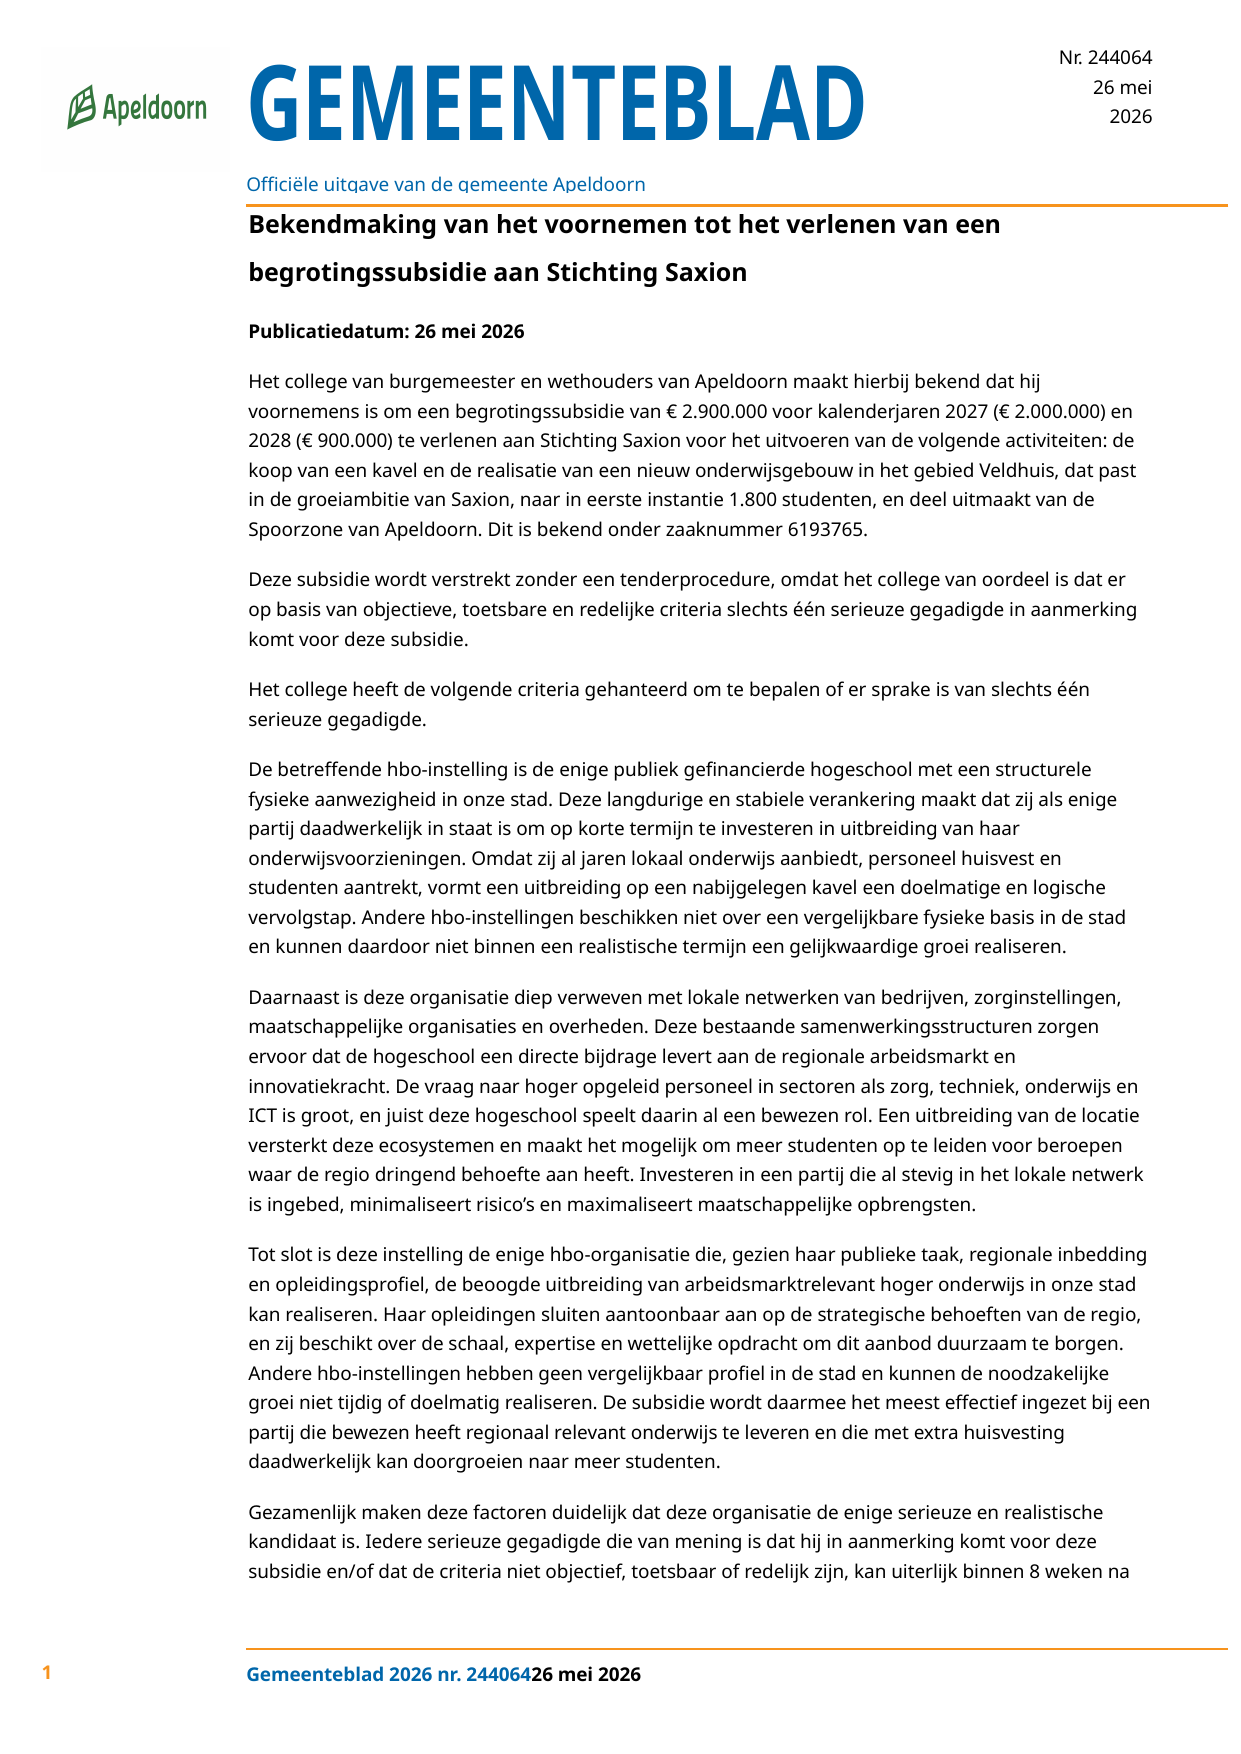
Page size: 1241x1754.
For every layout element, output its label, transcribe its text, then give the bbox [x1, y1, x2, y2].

text Deze subsidie wordt verstrekt zonder een tenderprocedure, omdat het college van oordeel is dat er op basis van objectieve, toetsbare en redelijke criteria slechts één serieuze gegadigde in aanmerking komt voor deze subsidie. [248, 567, 1152, 652]
picture [41, 47, 231, 172]
text Tot slot is deze instelling de enige hbo‑organisatie die, gezien haar publieke taak, regionale inbedding en opleidingsprofiel, de beoogde uitbreiding van arbeidsmarktrelevant hoger onderwijs in onze stad kan realiseren. Haar opleidingen sluiten aantoonbaar aan op de strategische behoeften van de regio, en zij beschikt over de schaal, expertise en wettelijke opdracht om dit aanbod duurzaam te borgen. Andere hbo‑instellingen hebben geen vergelijkbaar profiel in de stad en kunnen de noodzakelijke groei niet tijdig of doelmatig realiseren. De subsidie wordt daarmee het meest effectief ingezet bij een partij die bewezen heeft regionaal relevant onderwijs te leveren en die met extra huisvesting daadwerkelijk kan doorgroeien naar meer studenten. [248, 1242, 1152, 1474]
text De betreffende hbo‑instelling is de enige publiek gefinancierde hogeschool met een structurele fysieke aanwezigheid in onze stad. Deze langdurige en stabiele verankering maakt dat zij als enige partij daadwerkelijk in staat is om op korte termijn te investeren in uitbreiding van haar onderwijsvoorzieningen. Omdat zij al jaren lokaal onderwijs aanbiedt, personeel huisvest en studenten aantrekt, vormt een uitbreiding op een nabijgelegen kavel een doelmatige en logische vervolgstap. Andere hbo‑instellingen beschikken niet over een vergelijkbare fysieke basis in de stad en kunnen daardoor niet binnen een realistische termijn een gelijkwaardige groei realiseren. [248, 756, 1152, 959]
text Daarnaast is deze organisatie diep verweven met lokale netwerken van bedrijven, zorginstellingen, maatschappelijke organisaties en overheden. Deze bestaande samenwerkingsstructuren zorgen ervoor dat de hogeschool een directe bijdrage levert aan de regionale arbeidsmarkt en innovatiekracht. De vraag naar hoger opgeleid personeel in sectoren als zorg, techniek, onderwijs en ICT is groot, en juist deze hogeschool speelt daarin al een bewezen rol. Een uitbreiding van de locatie versterkt deze ecosystemen en maakt het mogelijk om meer studenten op te leiden voor beroepen waar de regio dringend behoefte aan heeft. Investeren in een partij die al stevig in het lokale netwerk is ingebed, minimaliseert risico’s en maximaliseert maatschappelijke opbrengsten. [248, 984, 1152, 1217]
text Het college heeft de volgende criteria gehanteerd om te bepalen of er sprake is van slechts één serieuze gegadigde. [248, 676, 1152, 732]
text Bekendmaking van het voornemen tot het verlenen van een begrotingssubsidie aan Stichting Saxion [248, 207, 1152, 288]
text Het college van burgemeester en wethouders van Apeldoorn maakt hierbij bekend dat hij voornemens is om een begrotingssubsidie van € 2.900.000 voor kalenderjaren 2027 (€ 2.000.000) en 2028 (€ 900.000) te verlenen aan Stichting Saxion voor het uitvoeren van de volgende activiteiten: de koop van een kavel en de realisatie van een nieuw onderwijsgebouw in het gebied Veldhuis, dat past in de groeiambitie van Saxion, naar in eerste instantie 1.800 studenten, en deel uitmaakt van de Spoorzone van Apeldoorn. Dit is bekend onder zaaknummer 6193765. [248, 368, 1152, 542]
text Gezamenlijk maken deze factoren duidelijk dat deze organisatie de enige serieuze en realistische kandidaat is. Iedere serieuze gegadigde die van mening is dat hij in aanmerking komt voor deze subsidie en/of dat de criteria niet objectief, toetsbaar of redelijk zijn, kan uiterlijk binnen 8 weken na [248, 1499, 1152, 1584]
text Publicatiedatum: 26 mei 2026 [248, 318, 1152, 344]
